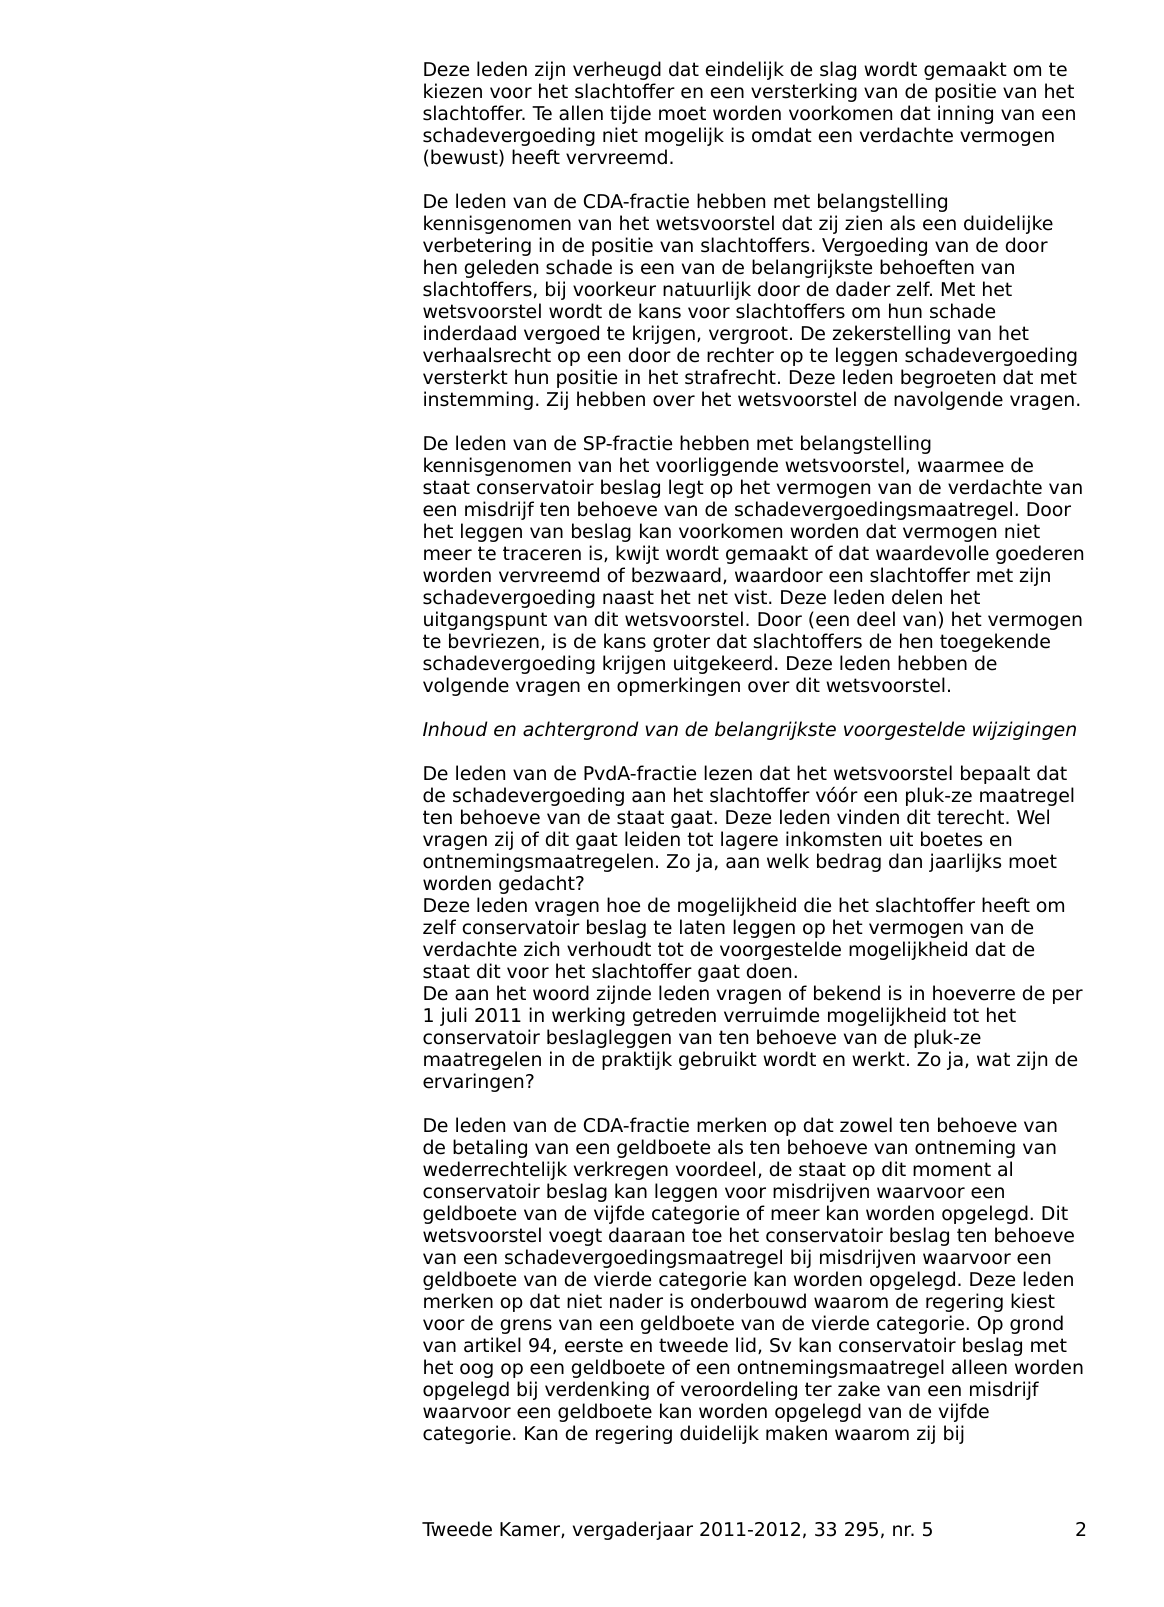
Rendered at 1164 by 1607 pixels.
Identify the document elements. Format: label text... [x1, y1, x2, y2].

text Deze leden zijn verheugd dat eindelijk de slag wordt gemaakt om te kiezen voor het slachtoffer en een versterking van de positie van het slachtoffer. Te allen tijde moet worden voorkomen dat inning van een schadevergoeding niet mogelijk is omdat een verdachte vermogen (bewust) heeft vervreemd. [422, 59, 1087, 169]
text De leden van de PvdA-fractie lezen dat het wetsvoorstel bepaalt dat de schadevergoeding aan het slachtoffer vóór een pluk-ze maatregel ten behoeve van de staat gaat. Deze leden vinden dit terecht. Wel vragen zij of dit gaat leiden tot lagere inkomsten uit boetes en ontnemingsmaatregelen. Zo ja, aan welk bedrag dan jaarlijks moet worden gedacht? [422, 763, 1087, 895]
text De leden van de CDA-fractie hebben met belangstelling kennisgenomen van het wetsvoorstel dat zij zien als een duidelijke verbetering in de positie van slachtoffers. Vergoeding van de door hen geleden schade is een van de belangrijkste behoeften van slachtoffers, bij voorkeur natuurlijk door de dader zelf. Met het wetsvoorstel wordt de kans voor slachtoffers om hun schade inderdaad vergoed te krijgen, vergroot. De zekerstelling van het verhaalsrecht op een door de rechter op te leggen schadevergoeding versterkt hun positie in het strafrecht. Deze leden begroeten dat met instemming. Zij hebben over het wetsvoorstel de navolgende vragen. [422, 191, 1087, 411]
subtitle Inhoud en achtergrond van de belangrijkste voorgestelde wijzigingen [422, 719, 1087, 741]
text De leden van de CDA-fractie merken op dat zowel ten behoeve van de betaling van een geldboete als ten behoeve van ontneming van wederrechtelijk verkregen voordeel, de staat op dit moment al conservatoir beslag kan leggen voor misdrijven waarvoor een geldboete van de vijfde categorie of meer kan worden opgelegd. Dit wetsvoorstel voegt daaraan toe het conservatoir beslag ten behoeve van een schadevergoedingsmaatregel bij misdrijven waarvoor een geldboete van de vierde categorie kan worden opgelegd. Deze leden merken op dat niet nader is onderbouwd waarom de regering kiest voor de grens van een geldboete van de vierde categorie. Op grond van artikel 94, eerste en tweede lid, Sv kan conservatoir beslag met het oog op een geldboete of een ontnemingsmaatregel alleen worden opgelegd bij verdenking of veroordeling ter zake van een misdrijf waarvoor een geldboete kan worden opgelegd van de vijfde categorie. Kan de regering duidelijk maken waarom zij bij [422, 1115, 1087, 1445]
text De leden van de SP-fractie hebben met belangstelling kennisgenomen van het voorliggende wetsvoorstel, waarmee de staat conservatoir beslag legt op het vermogen van de verdachte van een misdrijf ten behoeve van de schadevergoedingsmaatregel. Door het leggen van beslag kan voorkomen worden dat vermogen niet meer te traceren is, kwijt wordt gemaakt of dat waardevolle goederen worden vervreemd of bezwaard, waardoor een slachtoffer met zijn schadevergoeding naast het net vist. Deze leden delen het uitgangspunt van dit wetsvoorstel. Door (een deel van) het vermogen te bevriezen, is de kans groter dat slachtoffers de hen toegekende schadevergoeding krijgen uitgekeerd. Deze leden hebben de volgende vragen en opmerkingen over dit wetsvoorstel. [422, 433, 1087, 697]
text Deze leden vragen hoe de mogelijkheid die het slachtoffer heeft om zelf conservatoir beslag te laten leggen op het vermogen van de verdachte zich verhoudt tot de voorgestelde mogelijkheid dat de staat dit voor het slachtoffer gaat doen. [422, 895, 1087, 983]
text De aan het woord zijnde leden vragen of bekend is in hoeverre de per 1 juli 2011 in werking getreden verruimde mogelijkheid tot het conservatoir beslagleggen van ten behoeve van de pluk-ze maatregelen in de praktijk gebruikt wordt en werkt. Zo ja, wat zijn de ervaringen? [422, 983, 1087, 1093]
